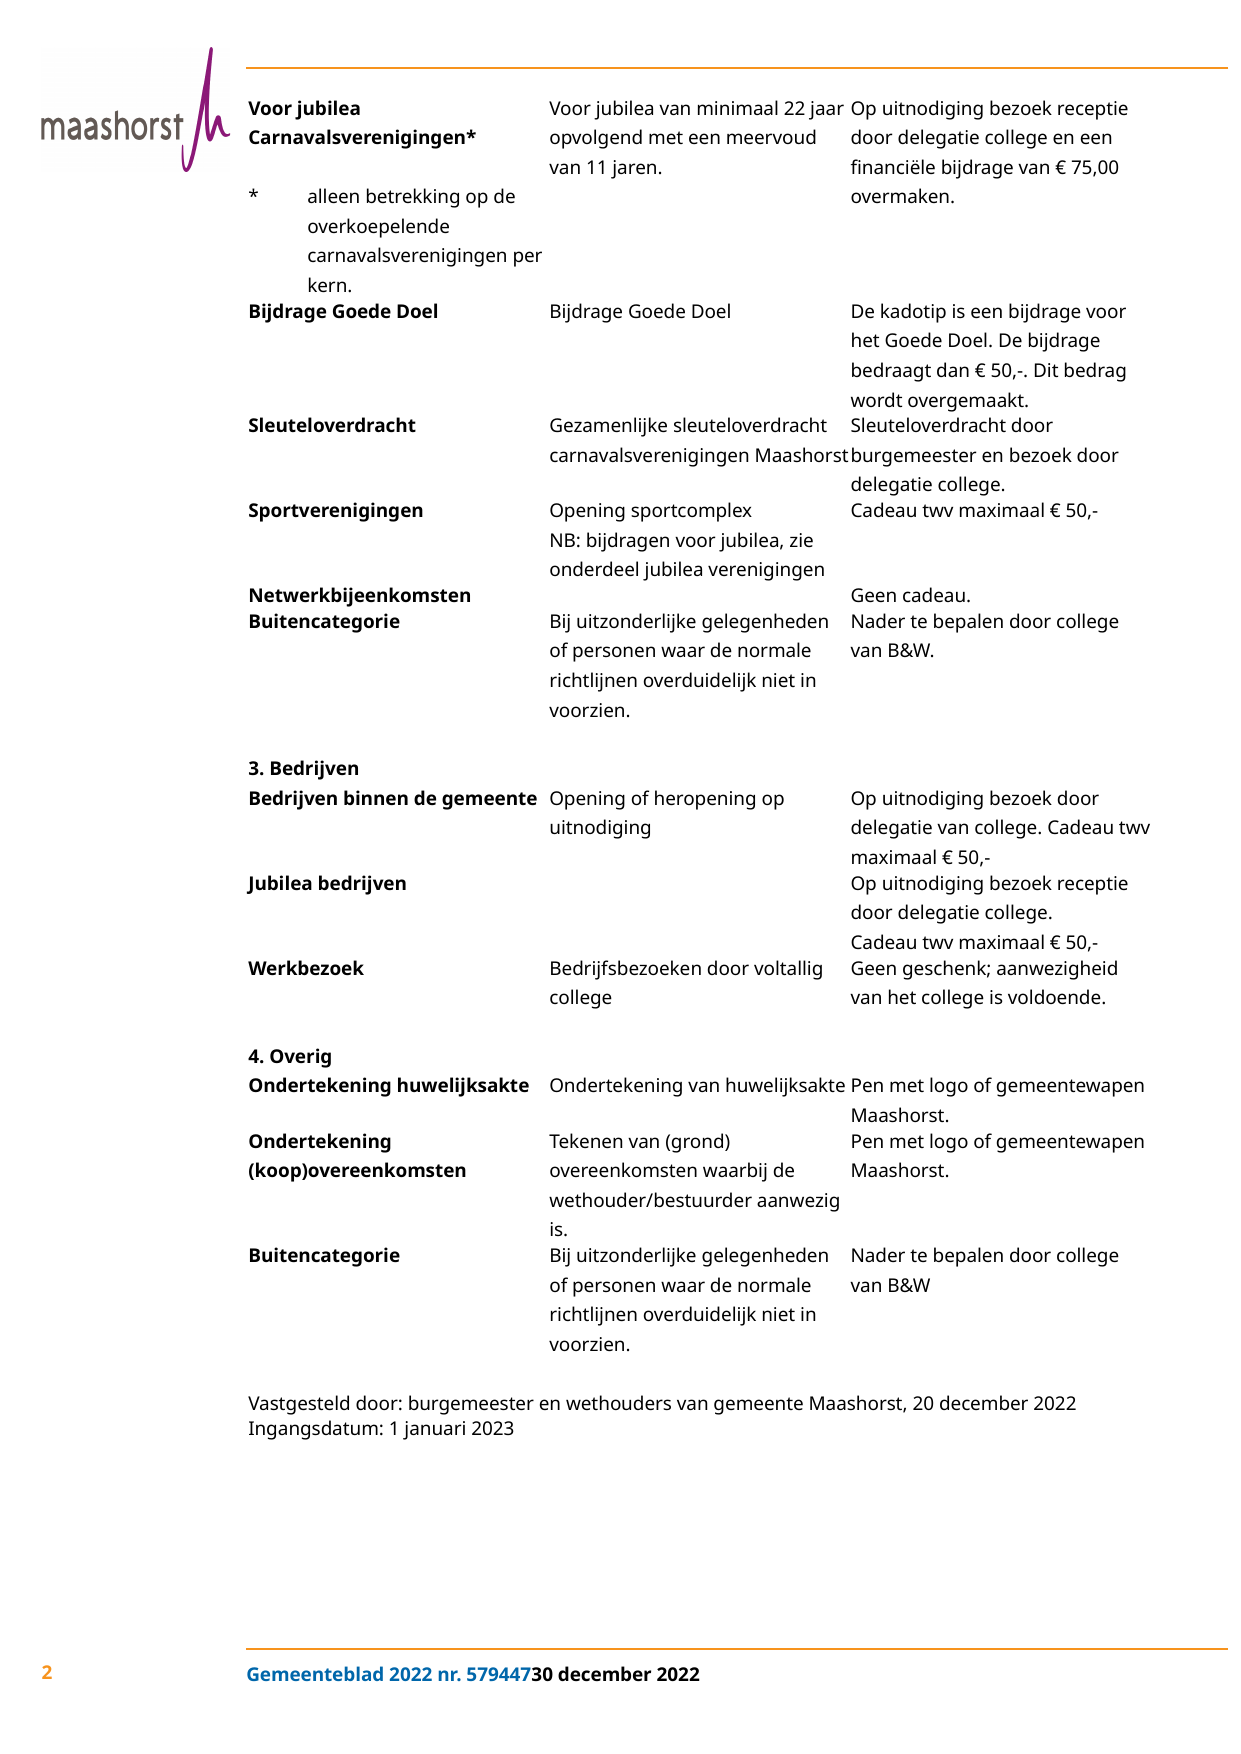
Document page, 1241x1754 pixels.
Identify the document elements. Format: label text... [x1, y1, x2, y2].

text Vastgesteld door: burgemeester en wethouders van gemeente Maashorst, 20 december 2022 [248, 1390, 1152, 1415]
table_header Ondertekening van huwelijksakte [549, 1073, 850, 1128]
table_header Pen met logo of gemeentewapen Maashorst. [850, 1073, 1152, 1128]
table_cell Sleuteloverdracht door burgemeester en bezoek door delegatie college. [850, 413, 1152, 497]
table_header Bedrijven binnen de gemeente [248, 785, 549, 870]
table_cell Ondertekening (koop)overeenkomsten [248, 1128, 549, 1242]
table_cell De kadotip is een bijdrage voor het Goede Doel. De bijdrage bedraagt dan € 50,-. Dit bedrag wordt overgemaakt. [850, 298, 1152, 412]
table_cell Bedrijfsbezoeken door voltallig college [549, 955, 850, 1010]
table_cell Op uitnodiging bezoek receptie door delegatie college. Cadeau twv maximaal € 50,- [850, 870, 1152, 955]
table_cell Nader te bepalen door college van B&W. [850, 608, 1152, 722]
table_cell Geen cadeau. [850, 582, 1152, 608]
table_cell Gezamenlijke sleuteloverdracht carnavalsverenigingen Maashorst [549, 413, 850, 497]
table_cell Opening sportcomplex NB: bijdragen voor jubilea, zie onderdeel jubilea verenigingen [549, 498, 850, 582]
picture [41, 47, 231, 172]
table_cell Voor jubilea Carnavalsverenigingen* alleen betrekking op de overkoepelende carnavalsverenigingen per kern. [248, 95, 549, 298]
table_cell Bijdrage Goede Doel [248, 298, 549, 412]
table_cell Bijdrage Goede Doel [549, 298, 850, 412]
table_header Opening of heropening op uitnodiging [549, 785, 850, 870]
table_cell Cadeau twv maximaal € 50,- [850, 498, 1152, 582]
table_header Op uitnodiging bezoek door delegatie van college. Cadeau twv maximaal € 50,- [850, 785, 1152, 870]
table_cell Buitencategorie [248, 608, 549, 722]
text Ingangsdatum: 1 januari 2023 [248, 1415, 1152, 1441]
table_header Ondertekening huwelijksakte [248, 1073, 549, 1128]
table_cell [549, 870, 850, 955]
table_cell Nader te bepalen door college van B&W [850, 1243, 1152, 1357]
table_cell Pen met logo of gemeentewapen Maashorst. [850, 1128, 1152, 1242]
table_cell Geen geschenk; aanwezigheid van het college is voldoende. [850, 955, 1152, 1010]
text 4. Overig [248, 1043, 1152, 1069]
table_cell Voor jubilea van minimaal 22 jaar opvolgend met een meervoud van 11 jaren. [549, 95, 850, 298]
text 3. Bedrijven [248, 755, 1152, 781]
table_cell Jubilea bedrijven [248, 870, 549, 955]
table_cell Sleuteloverdracht [248, 413, 549, 497]
table_cell Bij uitzonderlijke gelegenheden of personen waar de normale richtlijnen overduidelijk niet in voorzien. [549, 608, 850, 722]
table_cell Netwerkbijeenkomsten [248, 582, 549, 608]
table_cell Tekenen van (grond) overeenkomsten waarbij de wethouder/bestuurder aanwezig is. [549, 1128, 850, 1242]
table_cell Buitencategorie [248, 1243, 549, 1357]
table_cell [549, 582, 850, 608]
table_cell Op uitnodiging bezoek receptie door delegatie college en een financiële bijdrage van € 75,00 overmaken. [850, 95, 1152, 298]
table_cell Bij uitzonderlijke gelegenheden of personen waar de normale richtlijnen overduidelijk niet in voorzien. [549, 1243, 850, 1357]
table_cell Werkbezoek [248, 955, 549, 1010]
table_cell Sportverenigingen [248, 498, 549, 582]
